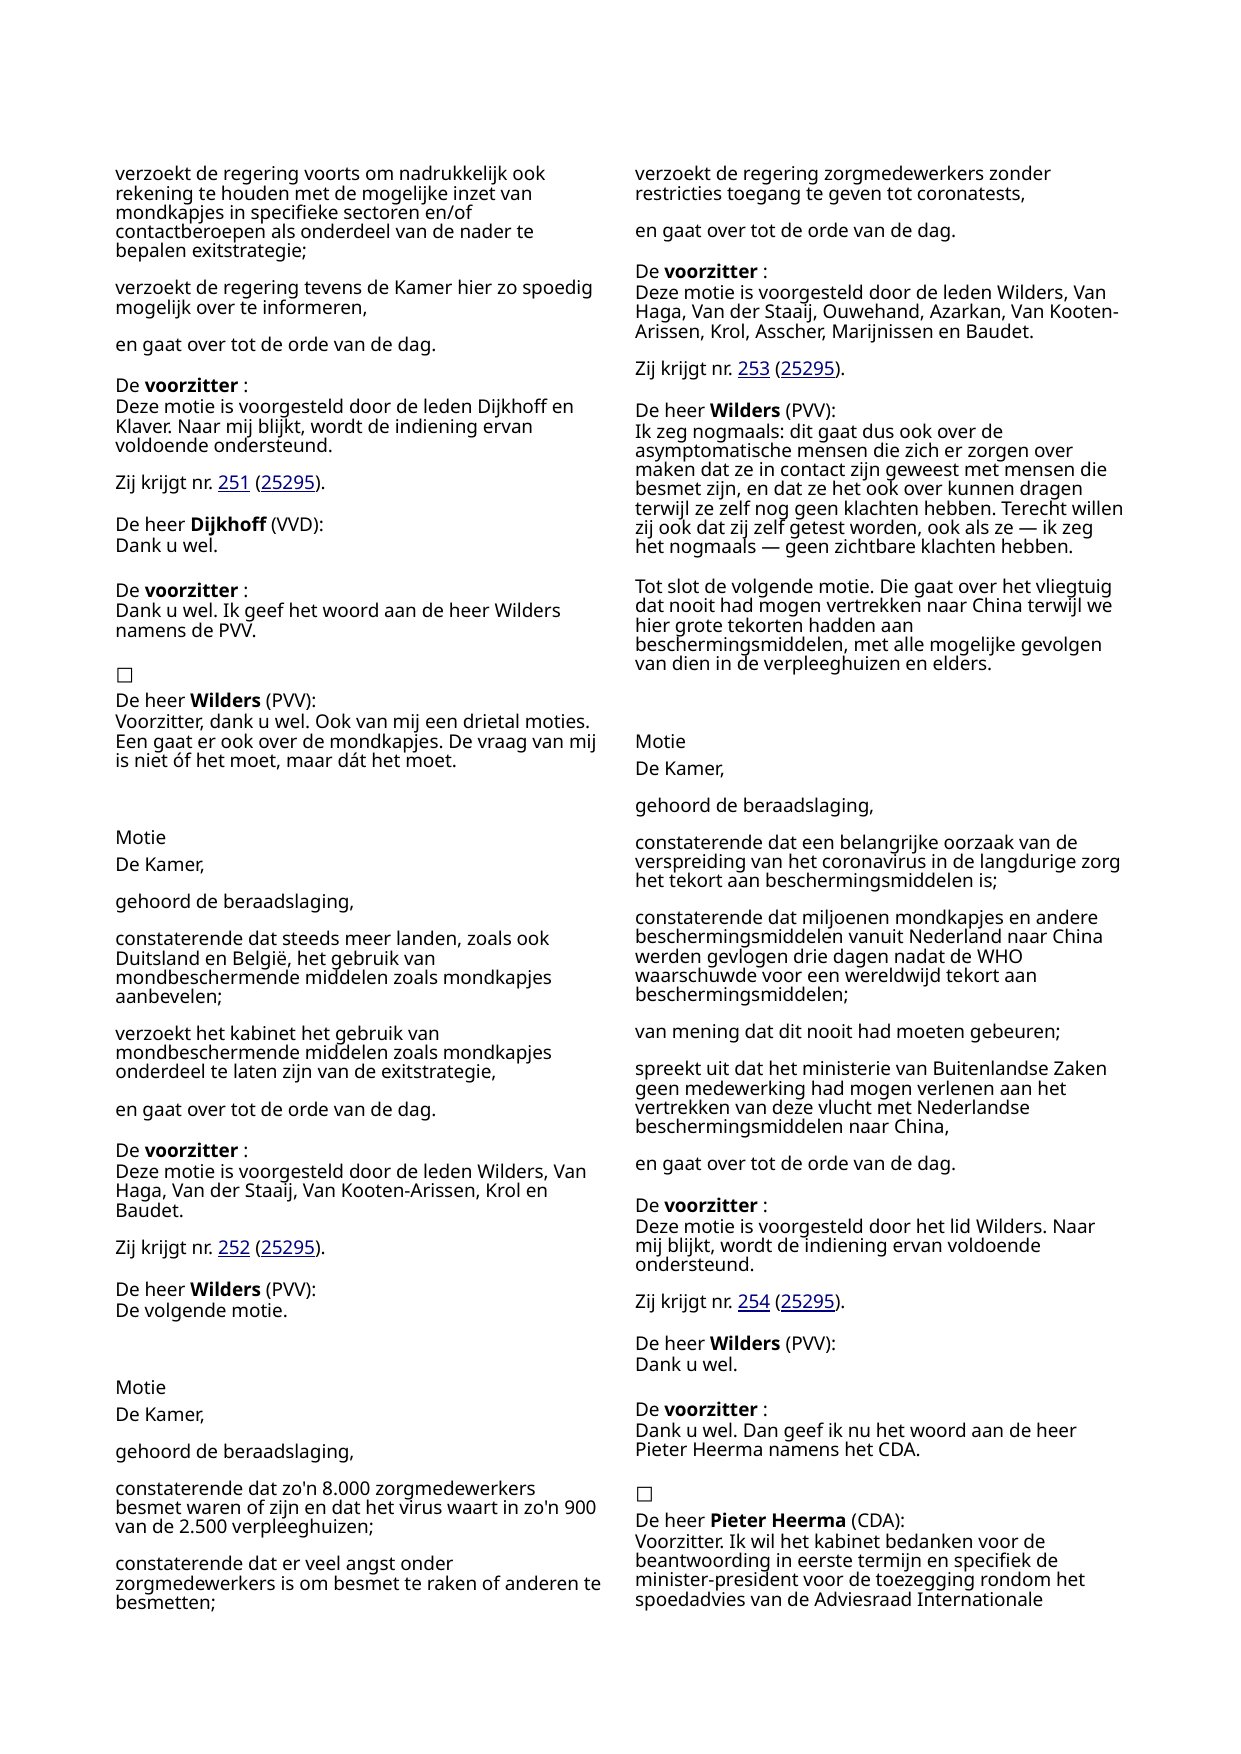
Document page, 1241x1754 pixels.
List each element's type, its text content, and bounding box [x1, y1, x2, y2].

text Dank u wel. [635, 1356, 1125, 1375]
text Zij krijgt nr. 254 (25295). [635, 1293, 1125, 1312]
text Deze motie is voorgesteld door de leden Wilders, Van Haga, Van der Staaij, Van Kooten-Arissen, Krol en Baudet. [115, 1163, 605, 1221]
text constaterende dat miljoenen mondkapjes en andere beschermingsmiddelen vanuit Nederland naar China werden gevlogen drie dagen nadat de WHO waarschuwde voor een wereldwijd tekort aan beschermingsmiddelen; [635, 909, 1125, 1006]
text Zij krijgt nr. 252 (25295). [115, 1239, 605, 1258]
text gehoord de beraadslaging, [635, 797, 1125, 816]
text De heer Dijkhoff (VVD): [115, 511, 605, 537]
text Motie [115, 824, 605, 850]
text De voorzitter : [635, 258, 1125, 284]
text verzoekt de regering voorts om nadrukkelijk ook rekening te houden met de mogelijke inzet van mondkapjes in specifieke sectoren en/of contactberoepen als onderdeel van de nader te bepalen exitstrategie; [115, 165, 605, 262]
text De heer Wilders (PVV): [635, 397, 1125, 423]
text gehoord de beraadslaging, [115, 893, 605, 912]
text constaterende dat zo'n 8.000 zorgmedewerkers besmet waren of zijn en dat het virus waart in zo'n 900 van de 2.500 verpleeghuizen; [115, 1480, 605, 1538]
text constaterende dat een belangrijke oorzaak van de verspreiding van het coronavirus in de langdurige zorg het tekort aan beschermingsmiddelen is; [635, 834, 1125, 891]
text Voorzitter. Ik wil het kabinet bedanken voor de beantwoording in eerste termijn en specifiek de minister-president voor de toezegging rondom het spoedadvies van de Adviesraad Internationale [635, 1533, 1125, 1610]
text verzoekt de regering tevens de Kamer hier zo spoedig mogelijk over te informeren, [115, 279, 605, 318]
text De heer Pieter Heerma (CDA): [635, 1507, 1125, 1533]
text spreekt uit dat het ministerie van Buitenlandse Zaken geen medewerking had mogen verlenen aan het vertrekken van deze vlucht met Nederlandse beschermingsmiddelen naar China, [635, 1060, 1125, 1137]
text en gaat over tot de orde van de dag. [635, 222, 1125, 241]
text Motie [115, 1374, 605, 1400]
text De voorzitter : [115, 577, 605, 602]
text De voorzitter : [635, 1192, 1125, 1218]
text gehoord de beraadslaging, [115, 1443, 605, 1462]
text ⬜ [115, 662, 605, 688]
text constaterende dat steeds meer landen, zoals ook Duitsland en België, het gebruik van mondbeschermende middelen zoals mondkapjes aanbevelen; [115, 930, 605, 1007]
text Deze motie is voorgesteld door de leden Dijkhoff en Klaver. Naar mij blijkt, wordt de indiening ervan voldoende ondersteund. [115, 398, 605, 456]
text van mening dat dit nooit had moeten gebeuren; [635, 1023, 1125, 1042]
text De heer Wilders (PVV): [115, 688, 605, 713]
text De voorzitter : [635, 1396, 1125, 1422]
text De voorzitter : [115, 1137, 605, 1163]
text Zij krijgt nr. 251 (25295). [115, 474, 605, 493]
text Dank u wel. [115, 537, 605, 556]
text en gaat over tot de orde van de dag. [635, 1155, 1125, 1174]
text Motie [635, 728, 1125, 754]
text verzoekt de regering zorgmedewerkers zonder restricties toegang te geven tot coronatests, [635, 165, 1125, 204]
text verzoekt het kabinet het gebruik van mondbeschermende middelen zoals mondkapjes onderdeel te laten zijn van de exitstrategie, [115, 1025, 605, 1083]
text De Kamer, [635, 760, 1125, 779]
text Deze motie is voorgesteld door het lid Wilders. Naar mij blijkt, wordt de indiening ervan voldoende ondersteund. [635, 1218, 1125, 1276]
text Voorzitter, dank u wel. Ook van mij een drietal moties. Een gaat er ook over de mondkapjes. De vraag van mij is niet óf het moet, maar dát het moet. [115, 713, 605, 771]
text De heer Wilders (PVV): [115, 1276, 605, 1302]
text Deze motie is voorgesteld door de leden Wilders, Van Haga, Van der Staaij, Ouwehand, Azarkan, Van Kooten-Arissen, Krol, Asscher, Marijnissen en Baudet. [635, 284, 1125, 342]
text en gaat over tot de orde van de dag. [115, 336, 605, 355]
text constaterende dat er veel angst onder zorgmedewerkers is om besmet te raken of anderen te besmetten; [115, 1555, 605, 1613]
text De voorzitter : [115, 373, 605, 398]
text Ik zeg nogmaals: dit gaat dus ook over de asymptomatische mensen die zich er zorgen over maken dat ze in contact zijn geweest met mensen die besmet zijn, en dat ze het ook over kunnen dragen terwijl ze zelf nog geen klachten hebben. Terecht willen zij ook dat zij zelf getest worden, ook als ze — ik zeg het nogmaals — geen zichtbare klachten hebben. [635, 423, 1125, 557]
text De Kamer, [115, 1406, 605, 1425]
text Dank u wel. Ik geef het woord aan de heer Wilders namens de PVV. [115, 602, 605, 641]
text en gaat over tot de orde van de dag. [115, 1101, 605, 1120]
text De heer Wilders (PVV): [635, 1330, 1125, 1356]
text De volgende motie. [115, 1302, 605, 1321]
text Tot slot de volgende motie. Die gaat over het vliegtuig dat nooit had mogen vertrekken naar China terwijl we hier grote tekorten hadden aan beschermingsmiddelen, met alle mogelijke gevolgen van dien in de verpleeghuizen en elders. [635, 578, 1125, 674]
text De Kamer, [115, 856, 605, 876]
text Zij krijgt nr. 253 (25295). [635, 360, 1125, 379]
text ⬜ [635, 1481, 1125, 1507]
text Dank u wel. Dan geef ik nu het woord aan de heer Pieter Heerma namens het CDA. [635, 1422, 1125, 1460]
